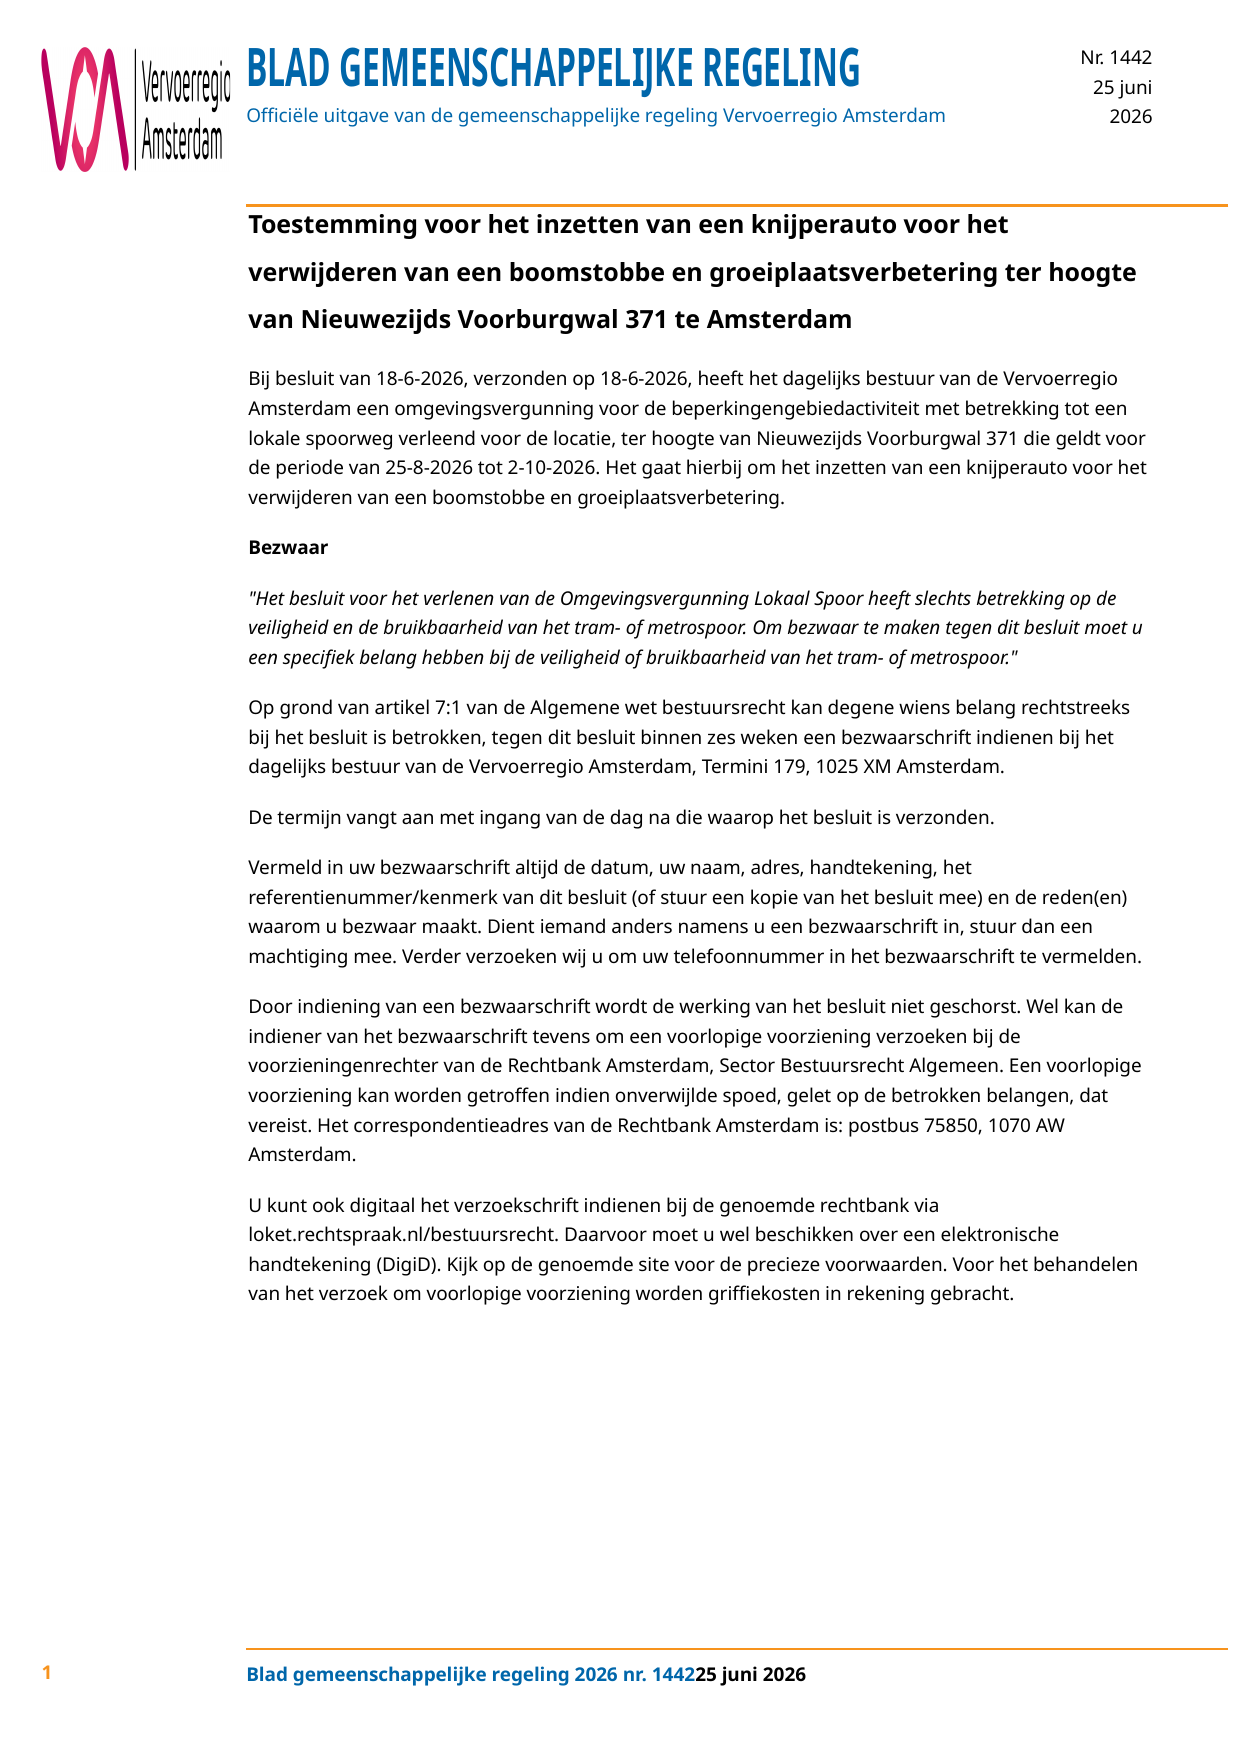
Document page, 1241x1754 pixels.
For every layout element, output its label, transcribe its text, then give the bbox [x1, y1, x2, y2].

text U kunt ook digitaal het verzoekschrift indienen bij de genoemde rechtbank via loket.rechtspraak.nl/bestuursrecht. Daarvoor moet u wel beschikken over een elektronische handtekening (DigiD). Kijk op de genoemde site voor de precieze voorwaarden. Voor het behandelen van het verzoek om voorlopige voorziening worden griffiekosten in rekening gebracht. [248, 1192, 1152, 1306]
text De termijn vangt aan met ingang van de dag na die waarop het besluit is verzonden. [248, 804, 1152, 829]
text Door indiening van een bezwaarschrift wordt de werking van het besluit niet geschorst. Wel kan de indiener van het bezwaarschrift tevens om een voorlopige voorziening verzoeken bij de voorzieningenrechter van de Rechtbank Amsterdam, Sector Bestuursrecht Algemeen. Een voorlopige voorziening kan worden getroffen indien onverwijlde spoed, gelet op de betrokken belangen, dat vereist. Het correspondentieadres van de Rechtbank Amsterdam is: postbus 75850, 1070 AW Amsterdam. [248, 993, 1152, 1167]
text Toestemming voor het inzetten van een knijperauto voor het verwijderen van een boomstobbe en groeiplaatsverbetering ter hoogte van Nieuwezijds Voorburgwal 371 te Amsterdam [248, 207, 1152, 336]
picture [41, 47, 231, 172]
text Vermeld in uw bezwaarschrift altijd de datum, uw naam, adres, handtekening, het referentienummer/kenmerk van dit besluit (of stuur een kopie van het besluit mee) en de reden(en) waarom u bezwaar maakt. Dient iemand anders namens u een bezwaarschrift in, stuur dan een machtiging mee. Verder verzoeken wij u om uw telefoonnummer in het bezwaarschrift te vermelden. [248, 854, 1152, 969]
text Bezwaar [248, 534, 1152, 560]
text Bij besluit van 18-6-2026, verzonden op 18-6-2026, heeft het dagelijks bestuur van de Vervoerregio Amsterdam een omgevingsvergunning voor de beperkingengebiedactiviteit met betrekking tot een lokale spoorweg verleend voor de locatie, ter hoogte van Nieuwezijds Voorburgwal 371 die geldt voor de periode van 25-8-2026 tot 2-10-2026. Het gaat hierbij om het inzetten van een knijperauto voor het verwijderen van een boomstobbe en groeiplaatsverbetering. [248, 366, 1152, 509]
text Op grond van artikel 7:1 van de Algemene wet bestuursrecht kan degene wiens belang rechtstreeks bij het besluit is betrokken, tegen dit besluit binnen zes weken een bezwaarschrift indienen bij het dagelijks bestuur van de Vervoerregio Amsterdam, Termini 179, 1025 XM Amsterdam. [248, 694, 1152, 779]
text "Het besluit voor het verlenen van de Omgevingsvergunning Lokaal Spoor heeft slechts betrekking op de veiligheid en de bruikbaarheid van het tram- of metrospoor. Om bezwaar te maken tegen dit besluit moet u een specifiek belang hebben bij de veiligheid of bruikbaarheid van het tram- of metrospoor." [248, 585, 1152, 669]
